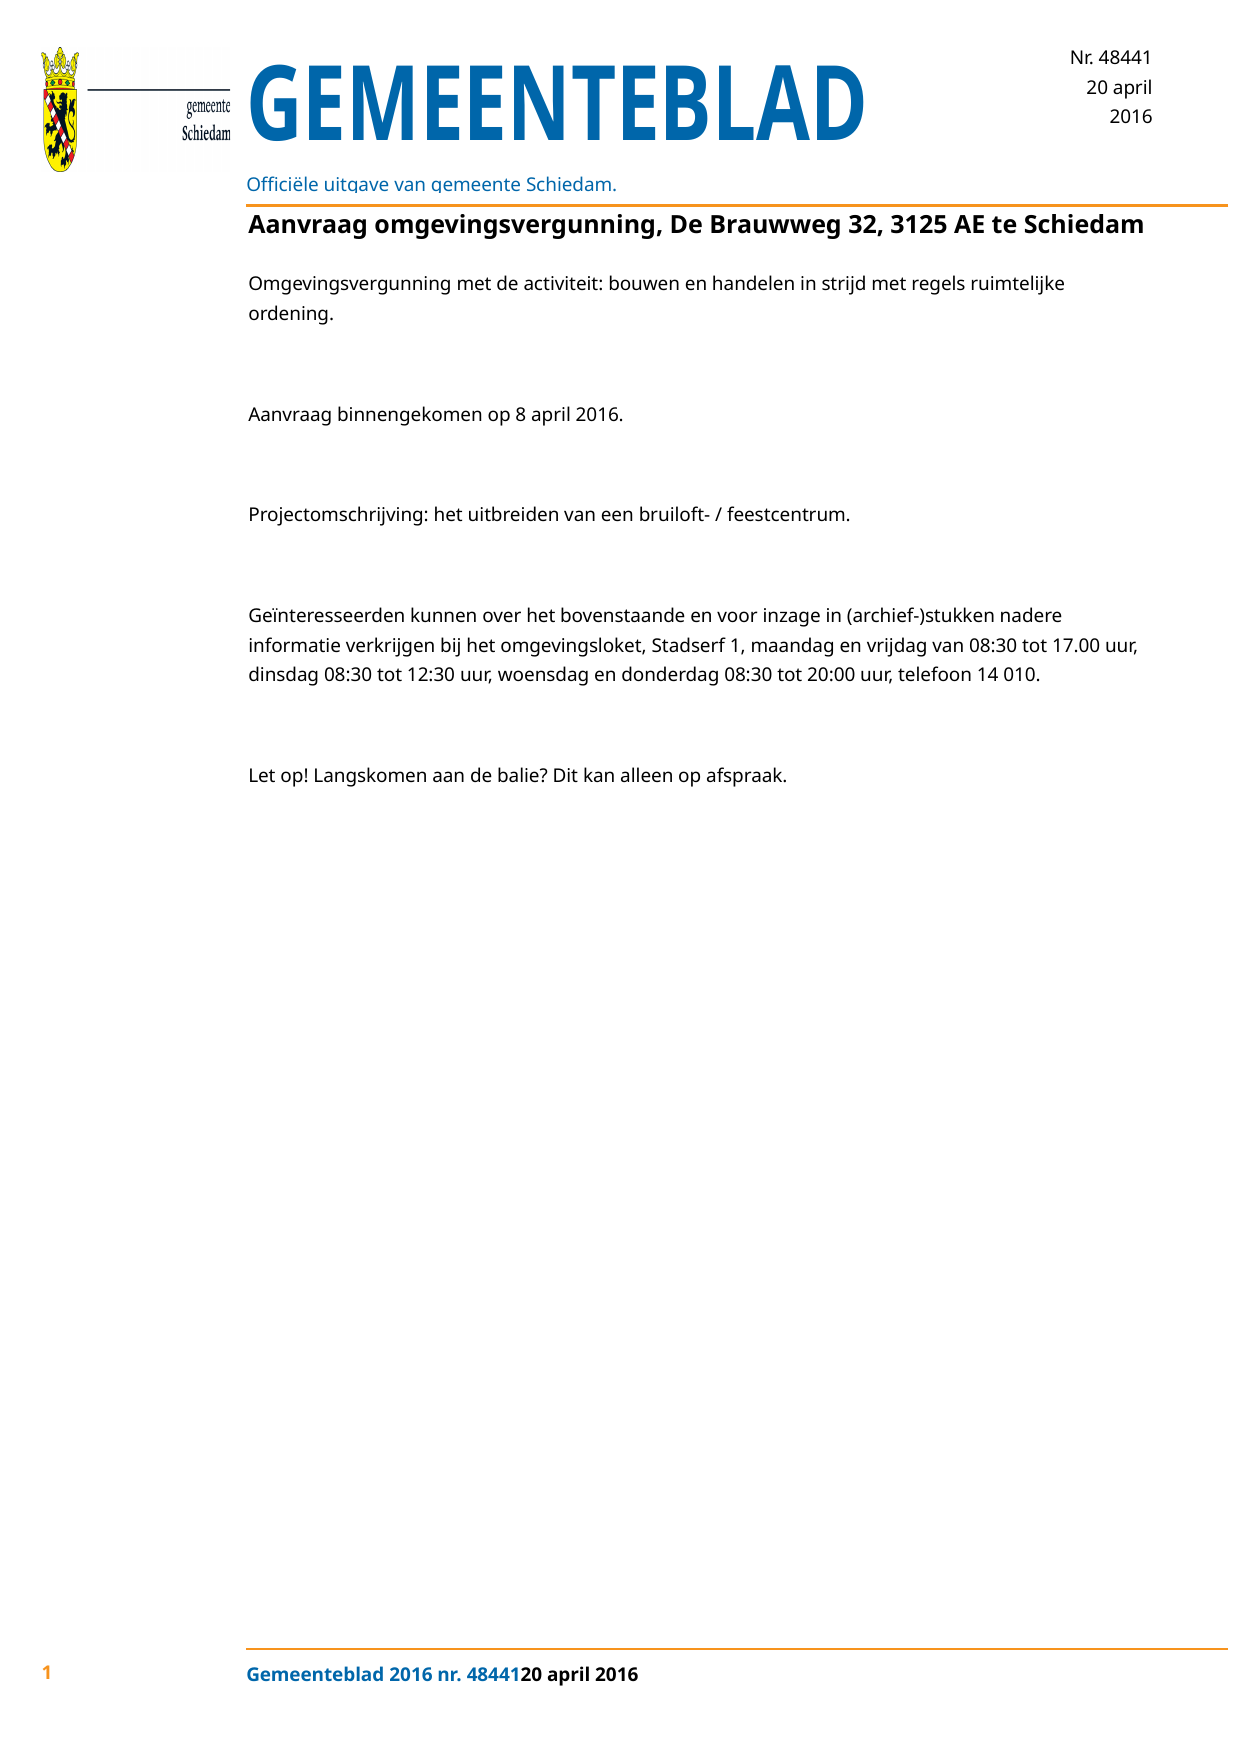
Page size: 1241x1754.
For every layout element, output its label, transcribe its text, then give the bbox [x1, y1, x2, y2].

picture [41, 47, 231, 172]
text Omgevingsvergunning met de activiteit: bouwen en handelen in strijd met regels ruimtelijke ordening. [248, 270, 1152, 326]
text Aanvraag omgevingsvergunning, De Brauwweg 32, 3125 AE te Schiedam [248, 207, 1152, 241]
text Aanvraag binnengekomen op 8 april 2016. [248, 401, 1152, 426]
text Projectomschrijving: het uitbreiden van een bruiloft- / feestcentrum. [248, 502, 1152, 527]
text Let op! Langskomen aan de balie? Dit kan alleen op afspraak. [248, 762, 1152, 788]
text Geïnteresseerden kunnen over het bovenstaande en voor inzage in (archief-)stukken nadere informatie verkrijgen bij het omgevingsloket, Stadserf 1, maandag en vrijdag van 08:30 tot 17.00 uur, dinsdag 08:30 tot 12:30 uur, woensdag en donderdag 08:30 tot 20:00 uur, telefoon 14 010. [248, 602, 1152, 687]
